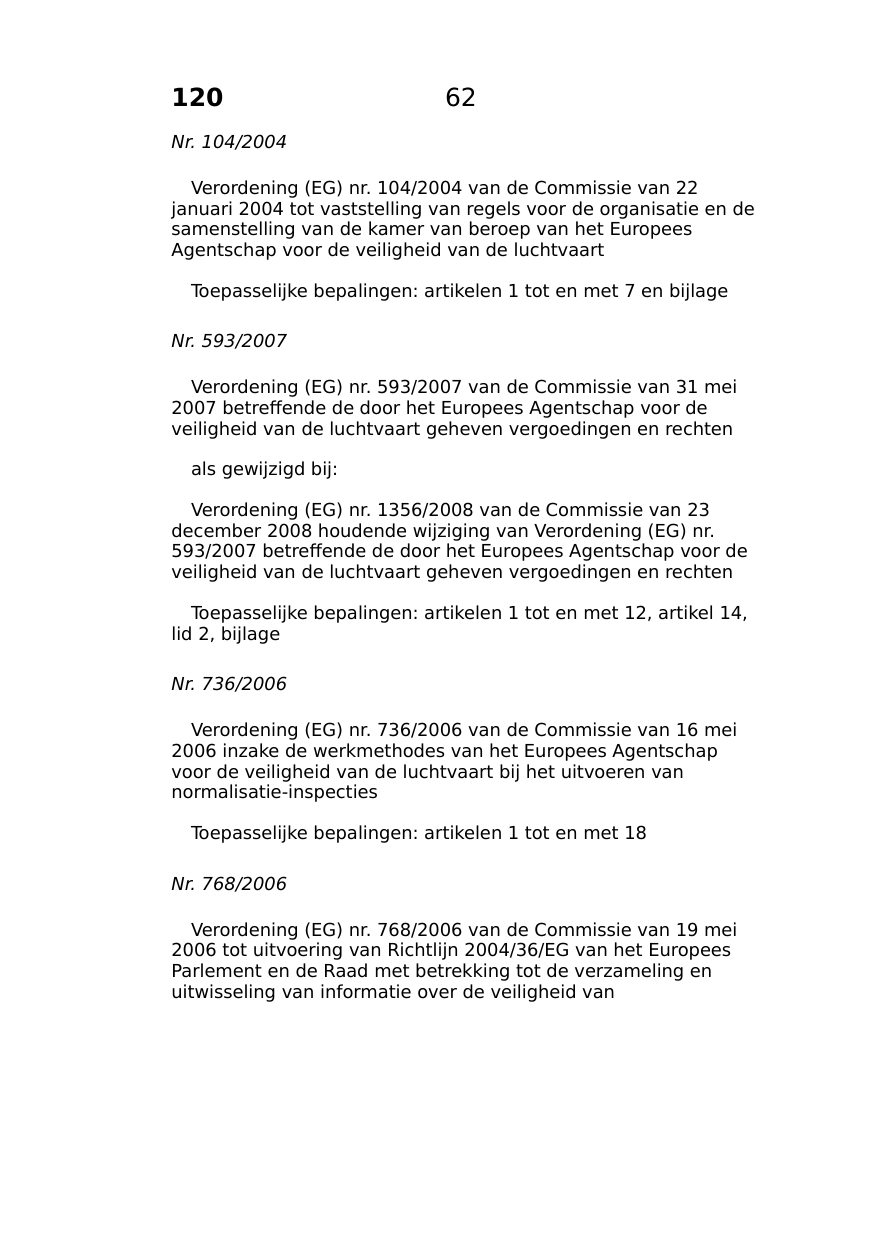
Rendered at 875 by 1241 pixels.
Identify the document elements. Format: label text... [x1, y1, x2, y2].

subtitle Nr. 104/2004 [171, 132, 756, 153]
subtitle Nr. 768/2006 [171, 874, 756, 894]
text Toepasselijke bepalingen: artikelen 1 tot en met 18 [171, 823, 756, 844]
text als gewijzigd bij: [171, 459, 756, 480]
text Verordening (EG) nr. 593/2007 van de Commissie van 31 mei 2007 betreffende de door het Europees Agentschap voor de veiligheid van de luchtvaart geheven vergoedingen en rechten [171, 377, 756, 439]
text Verordening (EG) nr. 104/2004 van de Commissie van 22 januari 2004 tot vaststelling van regels voor de organisatie en de samenstelling van de kamer van beroep van het Europees Agentschap voor de veiligheid van de luchtvaart [171, 178, 756, 261]
text Verordening (EG) nr. 736/2006 van de Commissie van 16 mei 2006 inzake de werkmethodes van het Europees Agentschap voor de veiligheid van de luchtvaart bij het uitvoeren van normalisatie-inspecties [171, 720, 756, 803]
text Verordening (EG) nr. 1356/2008 van de Commissie van 23 december 2008 houdende wijziging van Verordening (EG) nr. 593/2007 betreffende de door het Europees Agentschap voor de veiligheid van de luchtvaart geheven vergoedingen en rechten [171, 500, 756, 583]
text Verordening (EG) nr. 768/2006 van de Commissie van 19 mei 2006 tot uitvoering van Richtlijn 2004/36/EG van het Europees Parlement en de Raad met betrekking tot de verzameling en uitwisseling van informatie over de veiligheid van [171, 919, 756, 1002]
subtitle Nr. 593/2007 [171, 331, 756, 352]
subtitle Nr. 736/2006 [171, 674, 756, 695]
text Toepasselijke bepalingen: artikelen 1 tot en met 12, artikel 14, lid 2, bijlage [171, 603, 756, 644]
text Toepasselijke bepalingen: artikelen 1 tot en met 7 en bijlage [171, 281, 756, 301]
